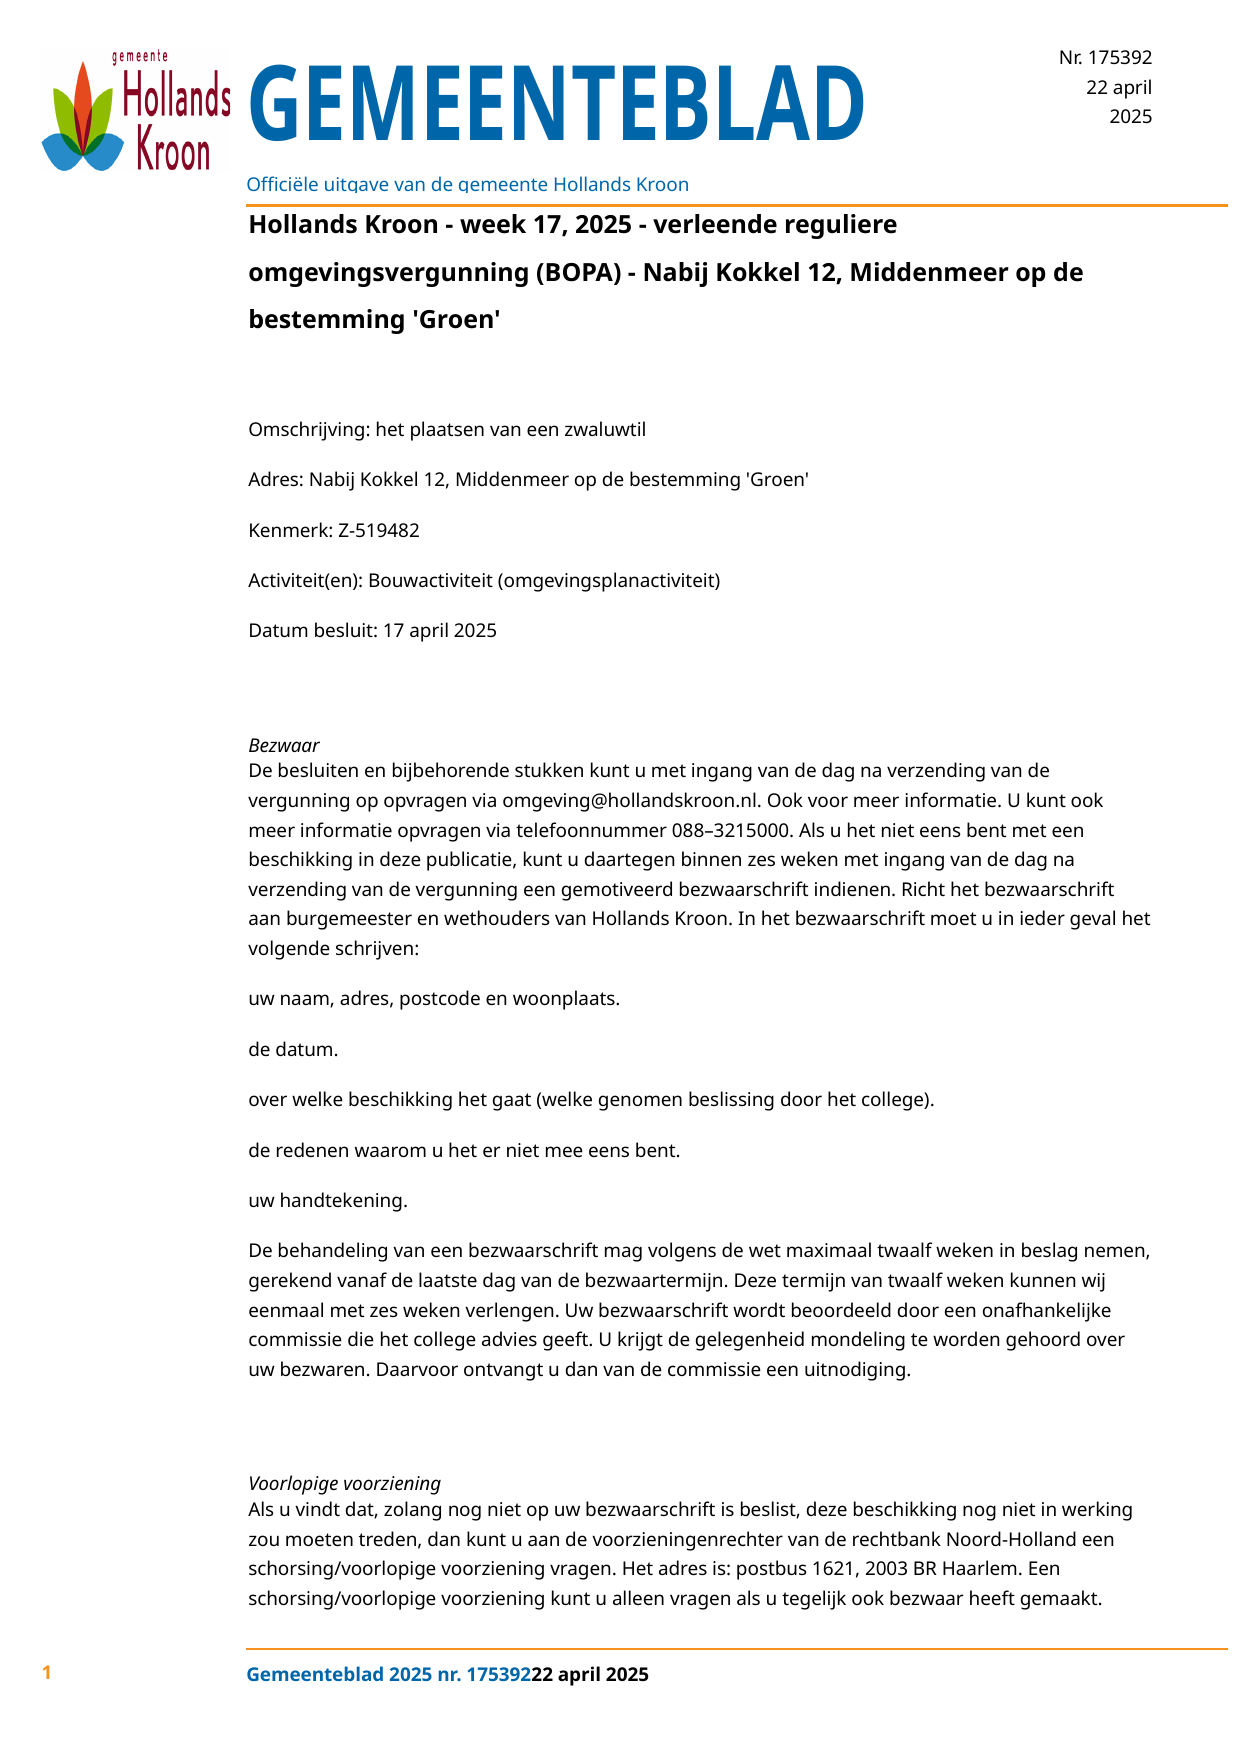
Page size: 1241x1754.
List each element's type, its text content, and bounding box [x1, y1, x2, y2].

text uw naam, adres, postcode en woonplaats. [248, 986, 1152, 1011]
text Bezwaar [248, 732, 1152, 758]
text Als u vindt dat, zolang nog niet op uw bezwaarschrift is beslist, deze beschikking nog niet in werking zou moeten treden, dan kunt u aan de voorzieningenrechter van de rechtbank Noord-Holland een schorsing/voorlopige voorziening vragen. Het adres is: postbus 1621, 2003 BR Haarlem. Een schorsing/voorlopige voorziening kunt u alleen vragen als u tegelijk ook bezwaar heeft gemaakt. [248, 1496, 1152, 1611]
text Activiteit(en): Bouwactiviteit (omgevingsplanactiviteit) [248, 567, 1152, 593]
text Kenmerk: Z-519482 [248, 517, 1152, 542]
text Voorlopige voorziening [248, 1470, 1152, 1496]
text de redenen waarom u het er niet mee eens bent. [248, 1137, 1152, 1163]
text Datum besluit: 17 april 2025 [248, 618, 1152, 643]
text Adres: Nabij Kokkel 12, Middenmeer op de bestemming 'Groen' [248, 466, 1152, 492]
text Omschrijving: het plaatsen van een zwaluwtil [248, 416, 1152, 442]
text Hollands Kroon - week 17, 2025 - verleende reguliere omgevingsvergunning (BOPA) - Nabij Kokkel 12, Middenmeer op de bestemming 'Groen' [248, 207, 1152, 336]
text De besluiten en bijbehorende stukken kunt u met ingang van de dag na verzending van de vergunning op opvragen via omgeving@hollandskroon.nl. Ook voor meer informatie. U kunt ook meer informatie opvragen via telefoonnummer 088–3215000. Als u het niet eens bent met een beschikking in deze publicatie, kunt u daartegen binnen zes weken met ingang van de dag na verzending van de vergunning een gemotiveerd bezwaarschrift indienen. Richt het bezwaarschrift aan burgemeester en wethouders van Hollands Kroon. In het bezwaarschrift moet u in ieder geval het volgende schrijven: [248, 758, 1152, 961]
text De behandeling van een bezwaarschrift mag volgens de wet maximaal twaalf weken in beslag nemen, gerekend vanaf de laatste dag van de bezwaartermijn. Deze termijn van twaalf weken kunnen wij eenmaal met zes weken verlengen. Uw bezwaarschrift wordt beoordeeld door een onafhankelijke commissie die het college advies geeft. U krijgt de gelegenheid mondeling te worden gehoord over uw bezwaren. Daarvoor ontvangt u dan van de commissie een uitnodiging. [248, 1238, 1152, 1382]
text uw handtekening. [248, 1187, 1152, 1213]
picture [41, 47, 231, 172]
text de datum. [248, 1036, 1152, 1062]
text over welke beschikking het gaat (welke genomen beslissing door het college). [248, 1086, 1152, 1112]
